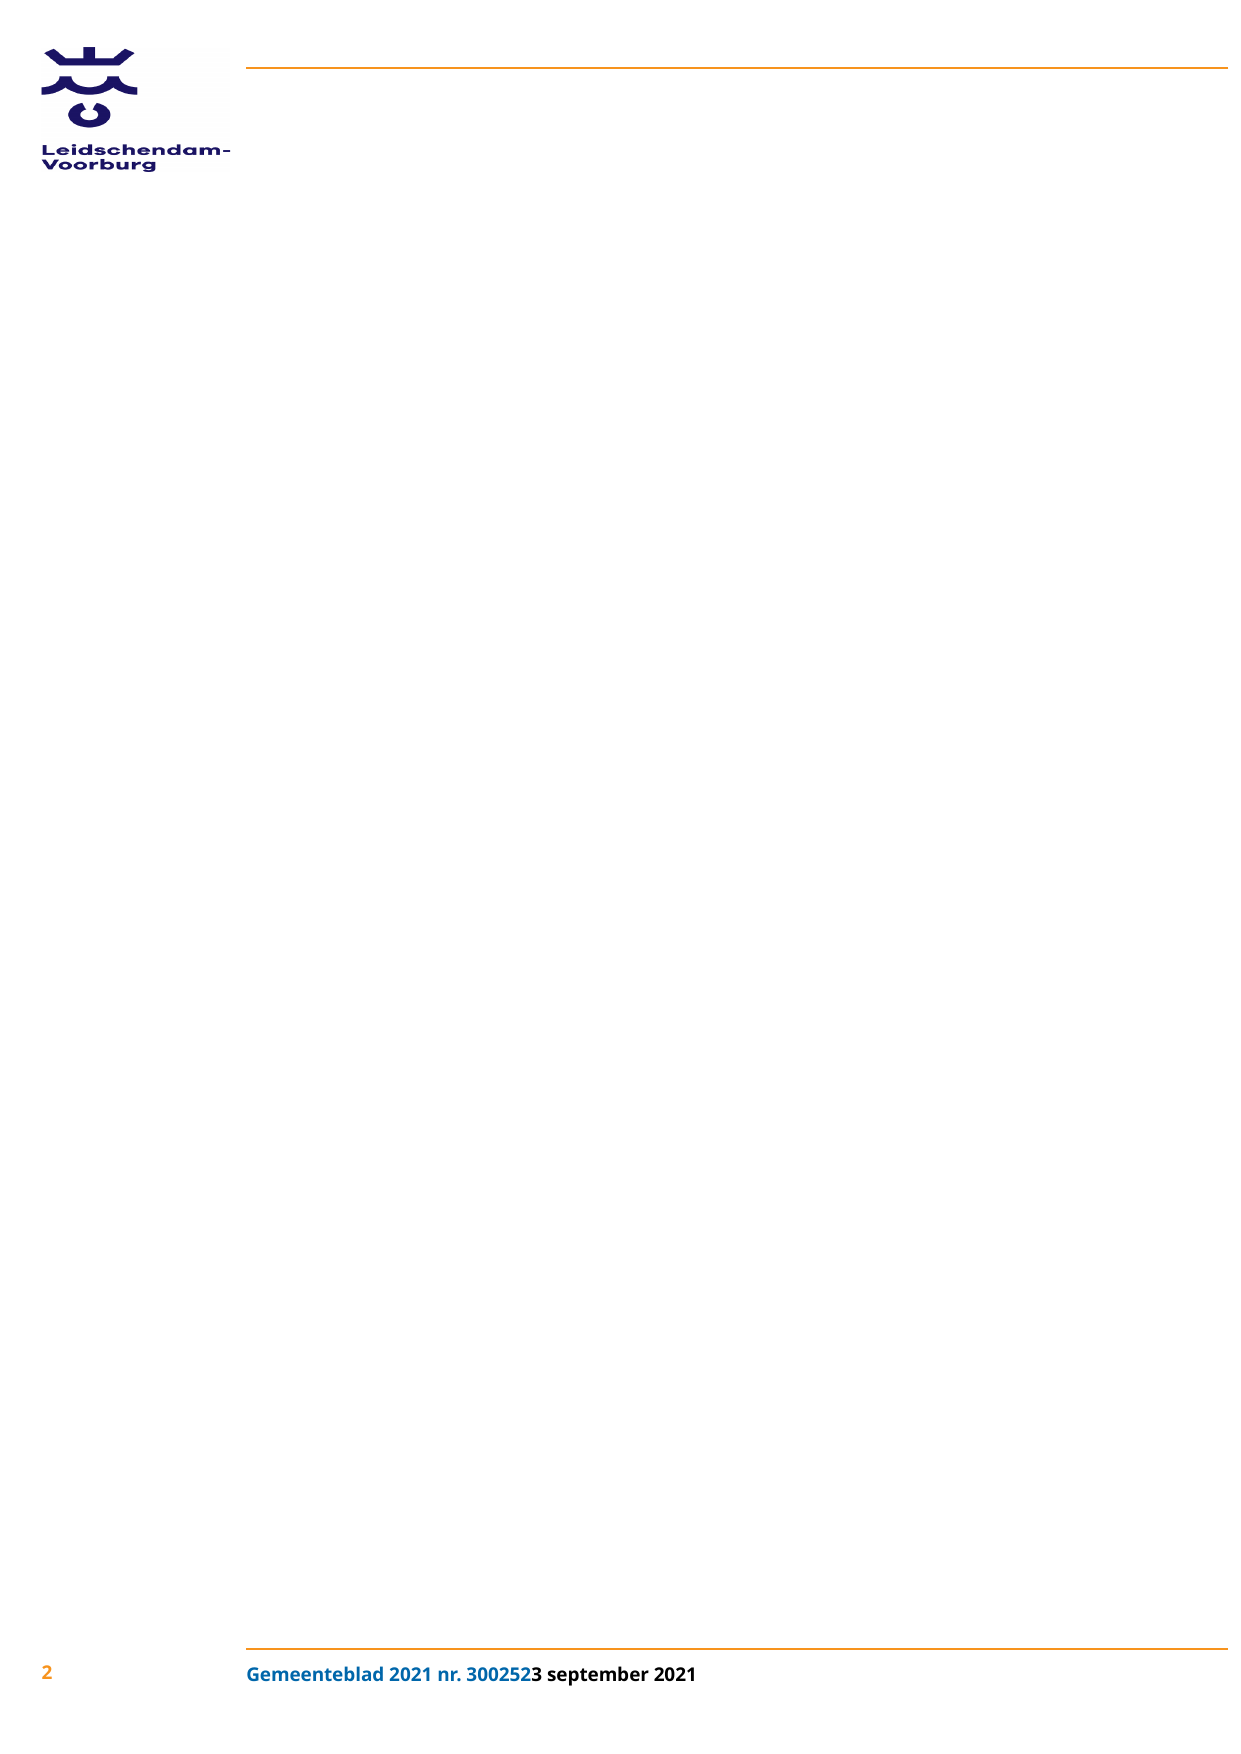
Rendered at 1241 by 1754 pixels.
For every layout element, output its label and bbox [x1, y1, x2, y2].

picture [41, 47, 231, 172]
